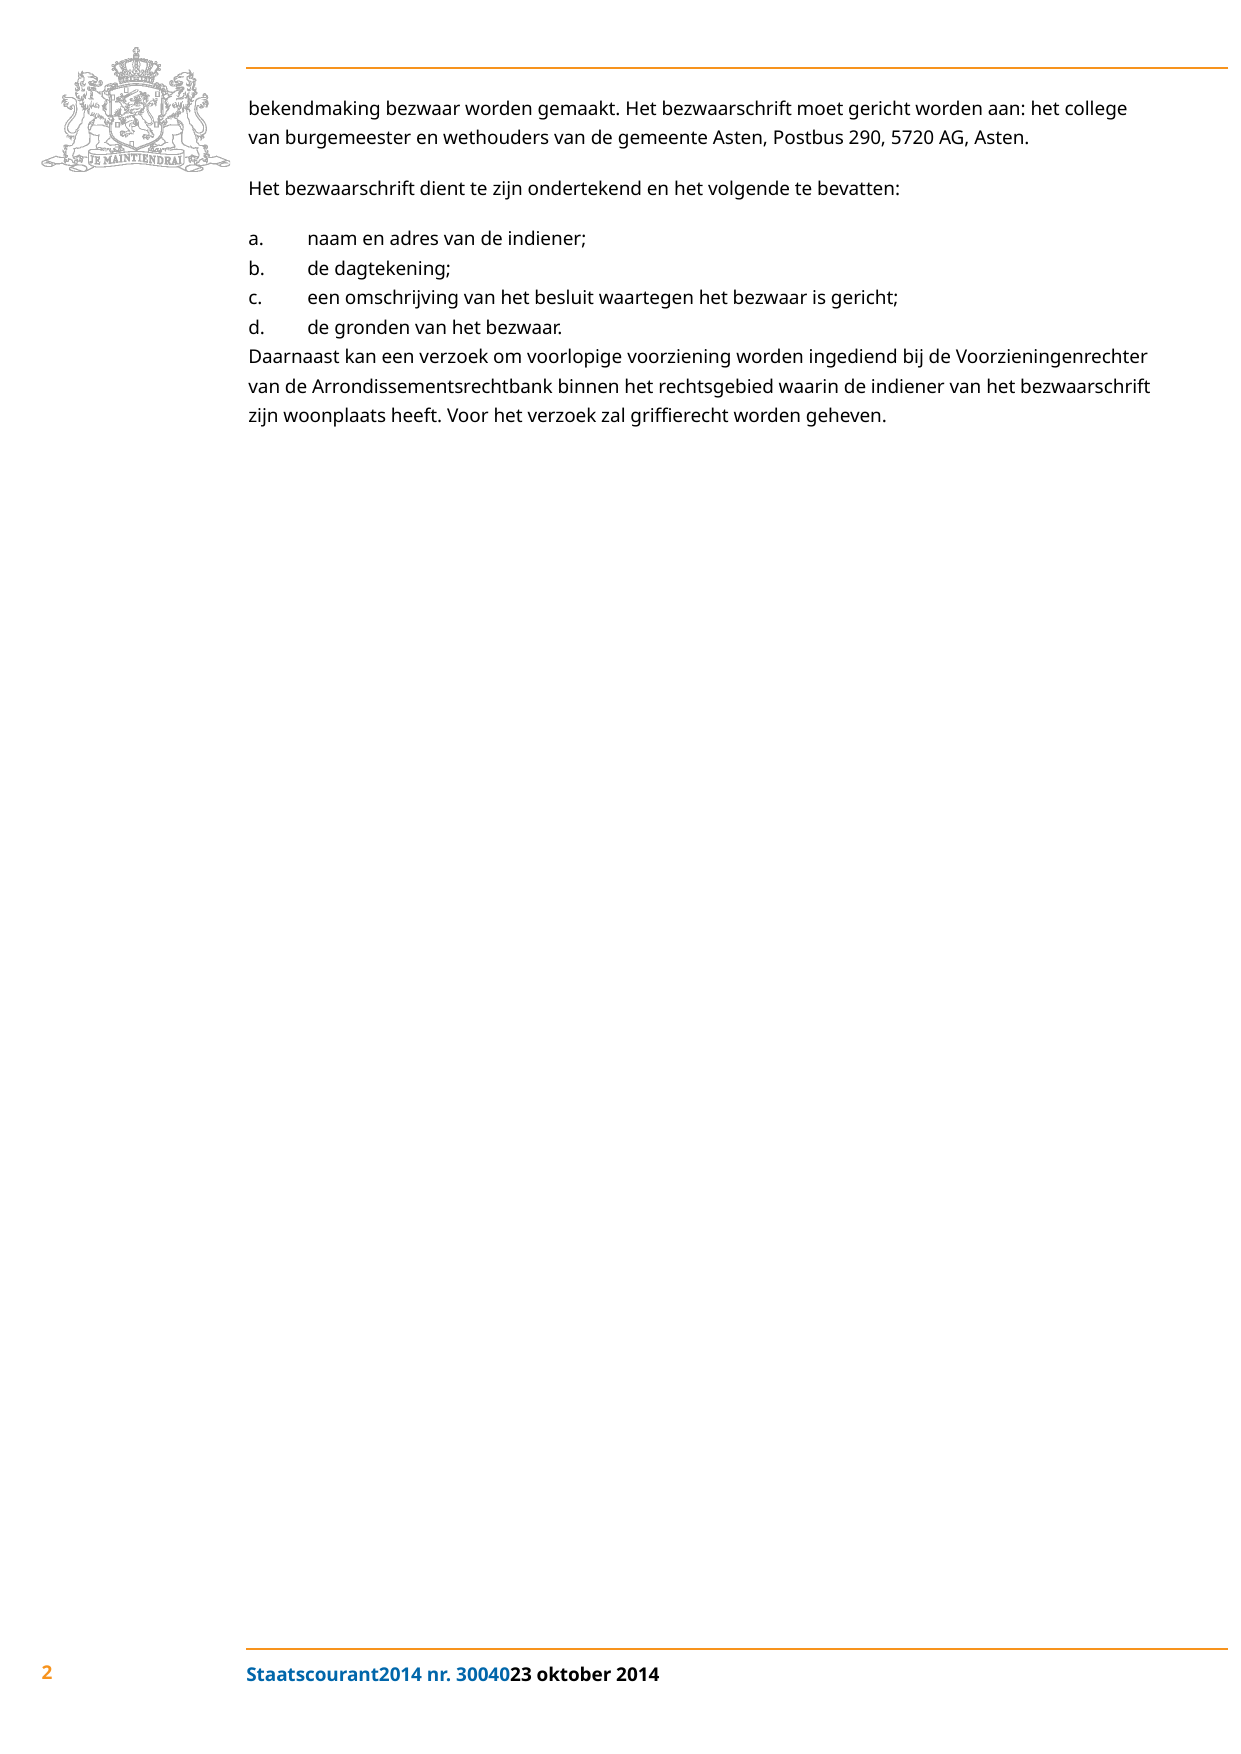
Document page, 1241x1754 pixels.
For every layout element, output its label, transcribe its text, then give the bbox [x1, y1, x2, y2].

list de gronden van het bezwaar. [248, 314, 1152, 340]
picture [41, 47, 231, 172]
text Daarnaast kan een verzoek om voorlopige voorziening worden ingediend bij de Voorzieningenrechter van de Arrondissementsrechtbank binnen het rechtsgebied waarin de indiener van het bezwaarschrift zijn woonplaats heeft. Voor het verzoek zal griffierecht worden geheven. [248, 343, 1152, 428]
list naam en adres van de indiener; [248, 225, 1152, 251]
list de dagtekening; [248, 255, 1152, 281]
list een omschrijving van het besluit waartegen het bezwaar is gericht; [248, 284, 1152, 310]
text bekendmaking bezwaar worden gemaakt. Het bezwaarschrift moet gericht worden aan: het college van burgemeester en wethouders van de gemeente Asten, Postbus 290, 5720 AG, Asten. [248, 95, 1152, 150]
text Het bezwaarschrift dient te zijn ondertekend en het volgende te bevatten: [248, 175, 1152, 201]
